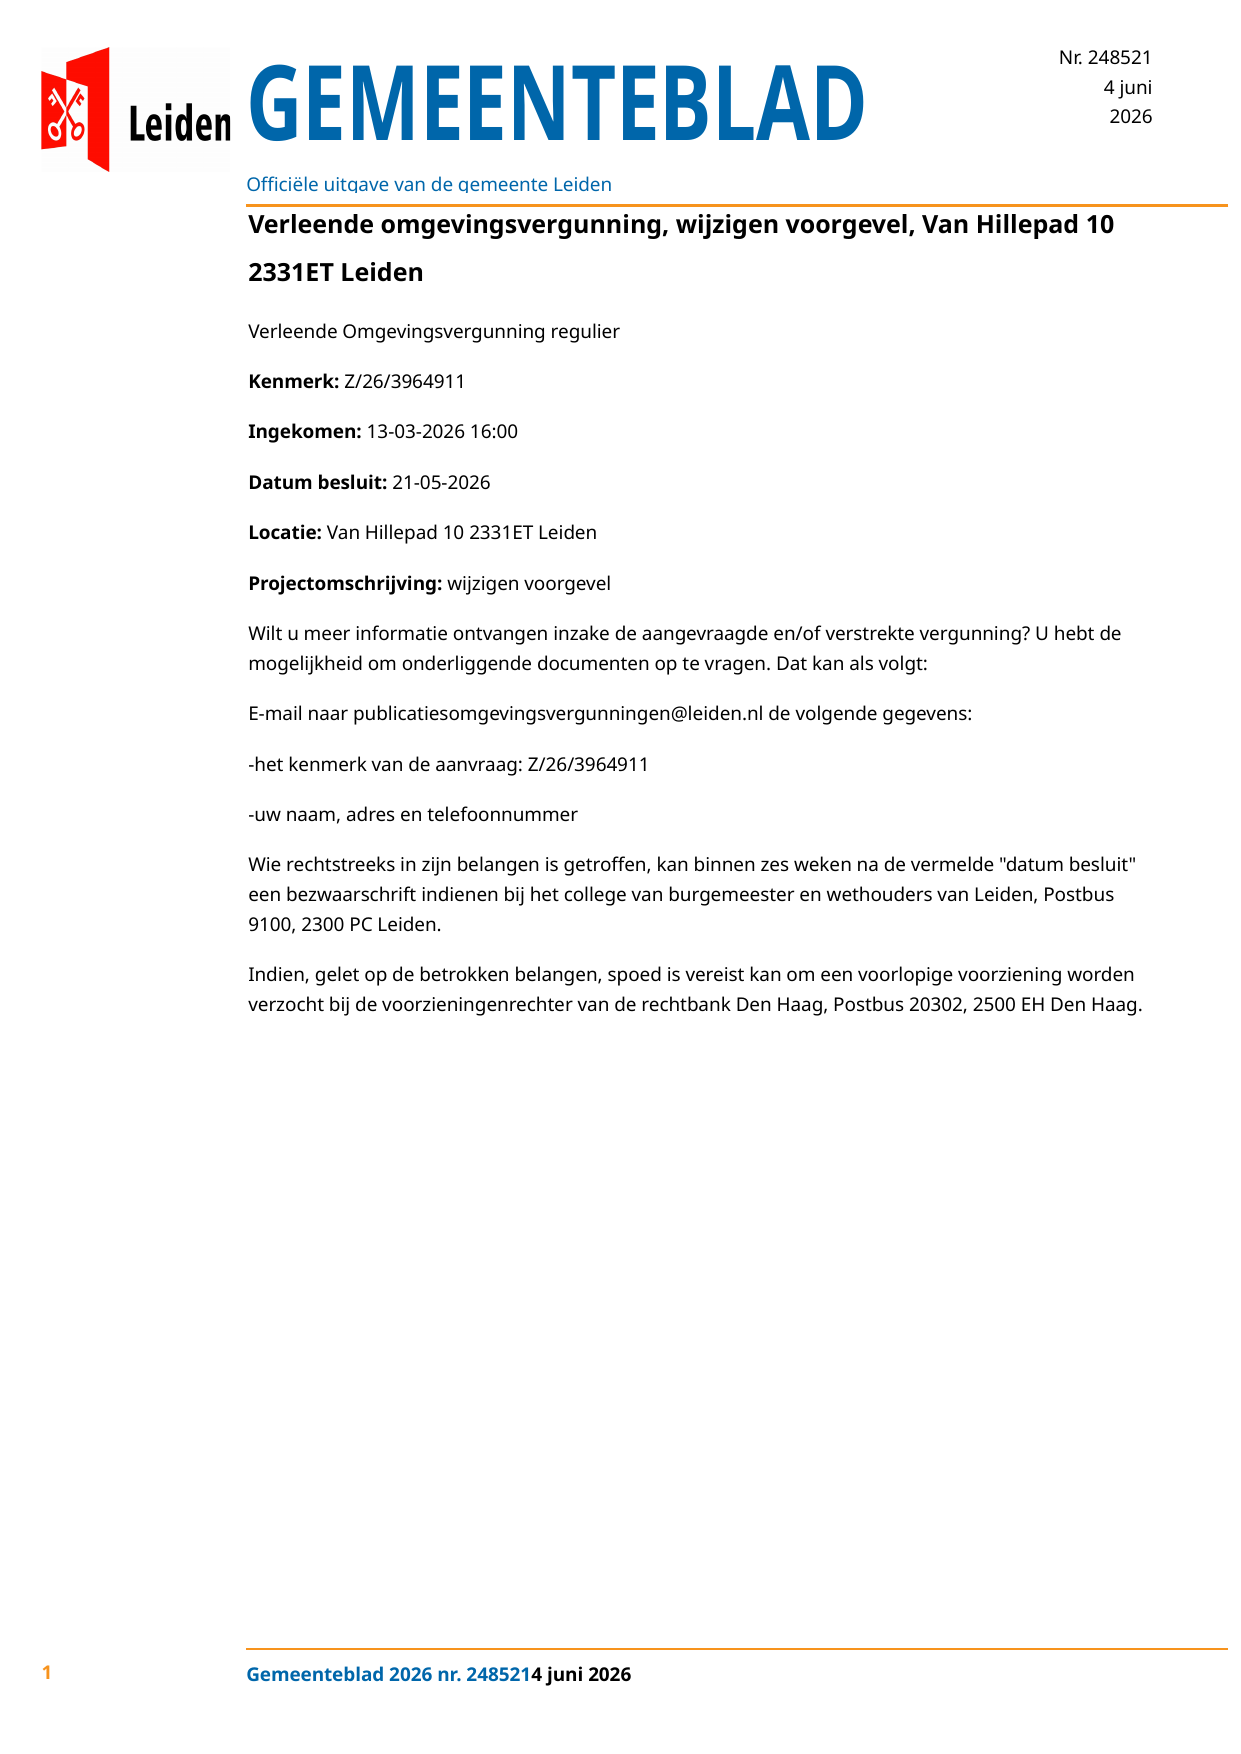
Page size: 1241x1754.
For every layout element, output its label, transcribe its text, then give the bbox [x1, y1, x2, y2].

text Kenmerk: Z/26/3964911 [248, 368, 1152, 394]
text Projectomschrijving: wijzigen voorgevel [248, 570, 1152, 596]
text Locatie: Van Hillepad 10 2331ET Leiden [248, 519, 1152, 545]
text Wilt u meer informatie ontvangen inzake de aangevraagde en/of verstrekte vergunning? U hebt de mogelijkheid om onderliggende documenten op te vragen. Dat kan als volgt: [248, 620, 1152, 676]
text -uw naam, adres en telefoonnummer [248, 801, 1152, 827]
text -het kenmerk van de aanvraag: Z/26/3964911 [248, 751, 1152, 777]
text Verleende Omgevingsvergunning regulier [248, 318, 1152, 344]
text Wie rechtstreeks in zijn belangen is getroffen, kan binnen zes weken na de vermelde "datum besluit" een bezwaarschrift indienen bij het college van burgemeester en wethouders van Leiden, Postbus 9100, 2300 PC Leiden. [248, 852, 1152, 937]
text Verleende omgevingsvergunning, wijzigen voorgevel, Van Hillepad 10 2331ET Leiden [248, 207, 1152, 288]
text E-mail naar publicatiesomgevingsvergunningen@leiden.nl de volgende gegevens: [248, 700, 1152, 726]
text Indien, gelet op de betrokken belangen, spoed is vereist kan om een voorlopige voorziening worden verzocht bij de voorzieningenrechter van de rechtbank Den Haag, Postbus 20302, 2500 EH Den Haag. [248, 961, 1152, 1017]
text Ingekomen: 13-03-2026 16:00 [248, 419, 1152, 444]
picture [41, 47, 231, 172]
text Datum besluit: 21-05-2026 [248, 469, 1152, 495]
